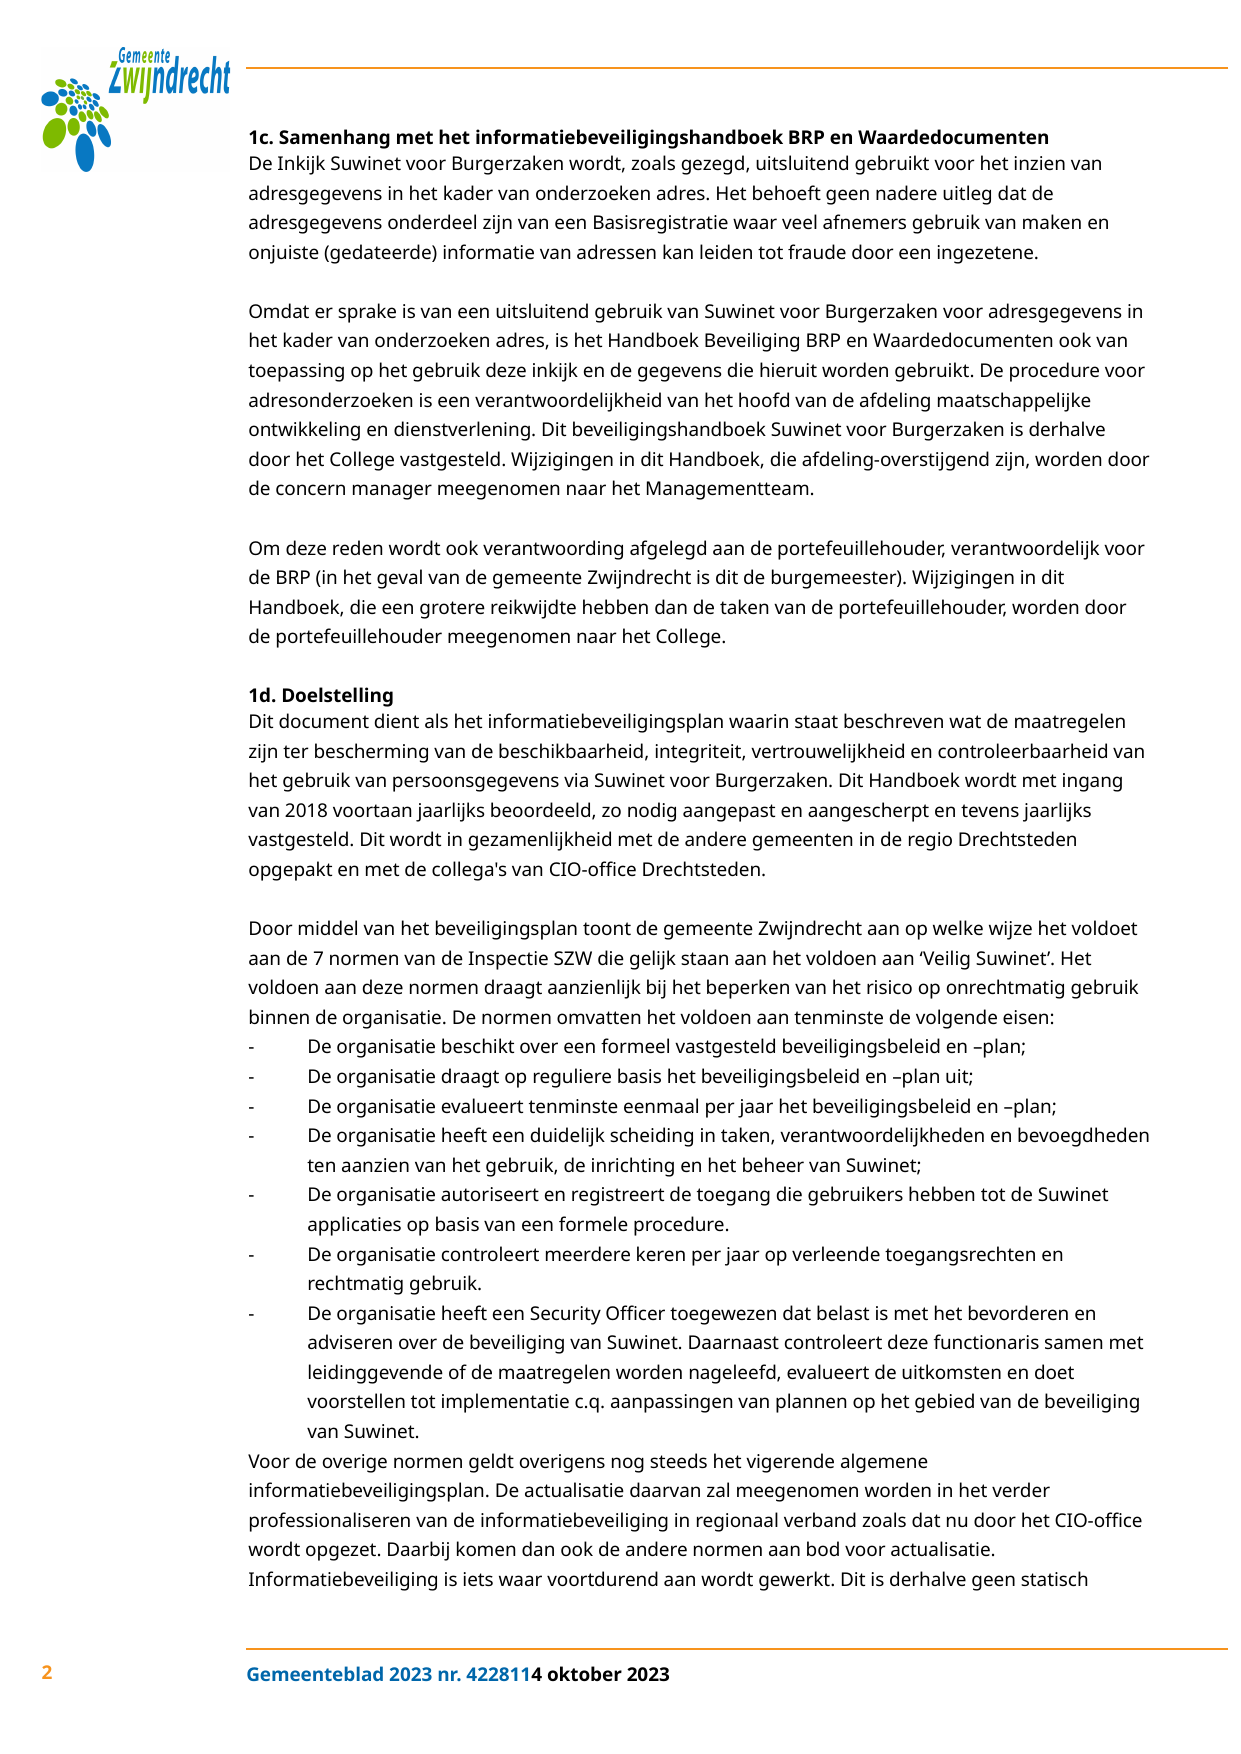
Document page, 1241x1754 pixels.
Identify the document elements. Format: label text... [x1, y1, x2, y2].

list De organisatie heeft een Security Officer toegewezen dat belast is met het bevorderen en adviseren over de beveiliging van Suwinet. Daarnaast controleert deze functionaris samen met leidinggevende of de maatregelen worden nageleefd, evalueert de uitkomsten en doet voorstellen tot implementatie c.q. aanpassingen van plannen op het gebied van de beveiliging van Suwinet. [248, 1300, 1152, 1444]
text Voor de overige normen geldt overigens nog steeds het vigerende algemene informatiebeveiligingsplan. De actualisatie daarvan zal meegenomen worden in het verder professionaliseren van de informatiebeveiliging in regionaal verband zoals dat nu door het CIO-office wordt opgezet. Daarbij komen dan ook de andere normen aan bod voor actualisatie. Informatiebeveiliging is iets waar voortdurend aan wordt gewerkt. Dit is derhalve geen statisch [248, 1448, 1152, 1592]
picture [41, 47, 231, 172]
list De organisatie beschikt over een formeel vastgesteld beveiligingsbeleid en –plan; [248, 1034, 1152, 1059]
text 1d. Doelstelling [248, 683, 1152, 708]
list De organisatie evalueert tenminste eenmaal per jaar het beveiligingsbeleid en –plan; [248, 1093, 1152, 1119]
text Omdat er sprake is van een uitsluitend gebruik van Suwinet voor Burgerzaken voor adresgegevens in het kader van onderzoeken adres, is het Handboek Beveiliging BRP en Waardedocumenten ook van toepassing op het gebruik deze inkijk en de gegevens die hieruit worden gebruikt. De procedure voor adresonderzoeken is een verantwoordelijkheid van het hoofd van de afdeling maatschappelijke ontwikkeling en dienstverlening. Dit beveiligingshandboek Suwinet voor Burgerzaken is derhalve door het College vastgesteld. Wijzigingen in dit Handboek, die afdeling-overstijgend zijn, worden door de concern manager meegenomen naar het Managementteam. [248, 298, 1152, 501]
text De Inkijk Suwinet voor Burgerzaken wordt, zoals gezegd, uitsluitend gebruikt voor het inzien van adresgegevens in het kader van onderzoeken adres. Het behoeft geen nadere uitleg dat de adresgegevens onderdeel zijn van een Basisregistratie waar veel afnemers gebruik van maken en onjuiste (gedateerde) informatie van adressen kan leiden tot fraude door een ingezetene. [248, 150, 1152, 264]
list De organisatie autoriseert en registreert de toegang die gebruikers hebben tot de Suwinet applicaties op basis van een formele procedure. [248, 1182, 1152, 1237]
list De organisatie draagt op reguliere basis het beveiligingsbeleid en –plan uit; [248, 1063, 1152, 1089]
text 1c. Samenhang met het informatiebeveiligingshandboek BRP en Waardedocumenten [248, 124, 1152, 150]
text Om deze reden wordt ook verantwoording afgelegd aan de portefeuillehouder, verantwoordelijk voor de BRP (in het geval van de gemeente Zwijndrecht is dit de burgemeester). Wijzigingen in dit Handboek, die een grotere reikwijdte hebben dan de taken van de portefeuillehouder, worden door de portefeuillehouder meegenomen naar het College. [248, 535, 1152, 649]
list De organisatie heeft een duidelijk scheiding in taken, verantwoordelijkheden en bevoegdheden ten aanzien van het gebruik, de inrichting en het beheer van Suwinet; [248, 1122, 1152, 1178]
text Dit document dient als het informatiebeveiligingsplan waarin staat beschreven wat de maatregelen zijn ter bescherming van de beschikbaarheid, integriteit, vertrouwelijkheid en controleerbaarheid van het gebruik van persoonsgegevens via Suwinet voor Burgerzaken. Dit Handboek wordt met ingang van 2018 voortaan jaarlijks beoordeeld, zo nodig aangepast en aangescherpt en tevens jaarlijks vastgesteld. Dit wordt in gezamenlijkheid met de andere gemeenten in de regio Drechtsteden opgepakt en met de collega's van CIO-office Drechtsteden. [248, 708, 1152, 882]
text Door middel van het beveiligingsplan toont de gemeente Zwijndrecht aan op welke wijze het voldoet aan de 7 normen van de Inspectie SZW die gelijk staan aan het voldoen aan ‘Veilig Suwinet’. Het voldoen aan deze normen draagt aanzienlijk bij het beperken van het risico op onrechtmatig gebruik binnen de organisatie. De normen omvatten het voldoen aan tenminste de volgende eisen: [248, 915, 1152, 1030]
list De organisatie controleert meerdere keren per jaar op verleende toegangsrechten en rechtmatig gebruik. [248, 1241, 1152, 1296]
